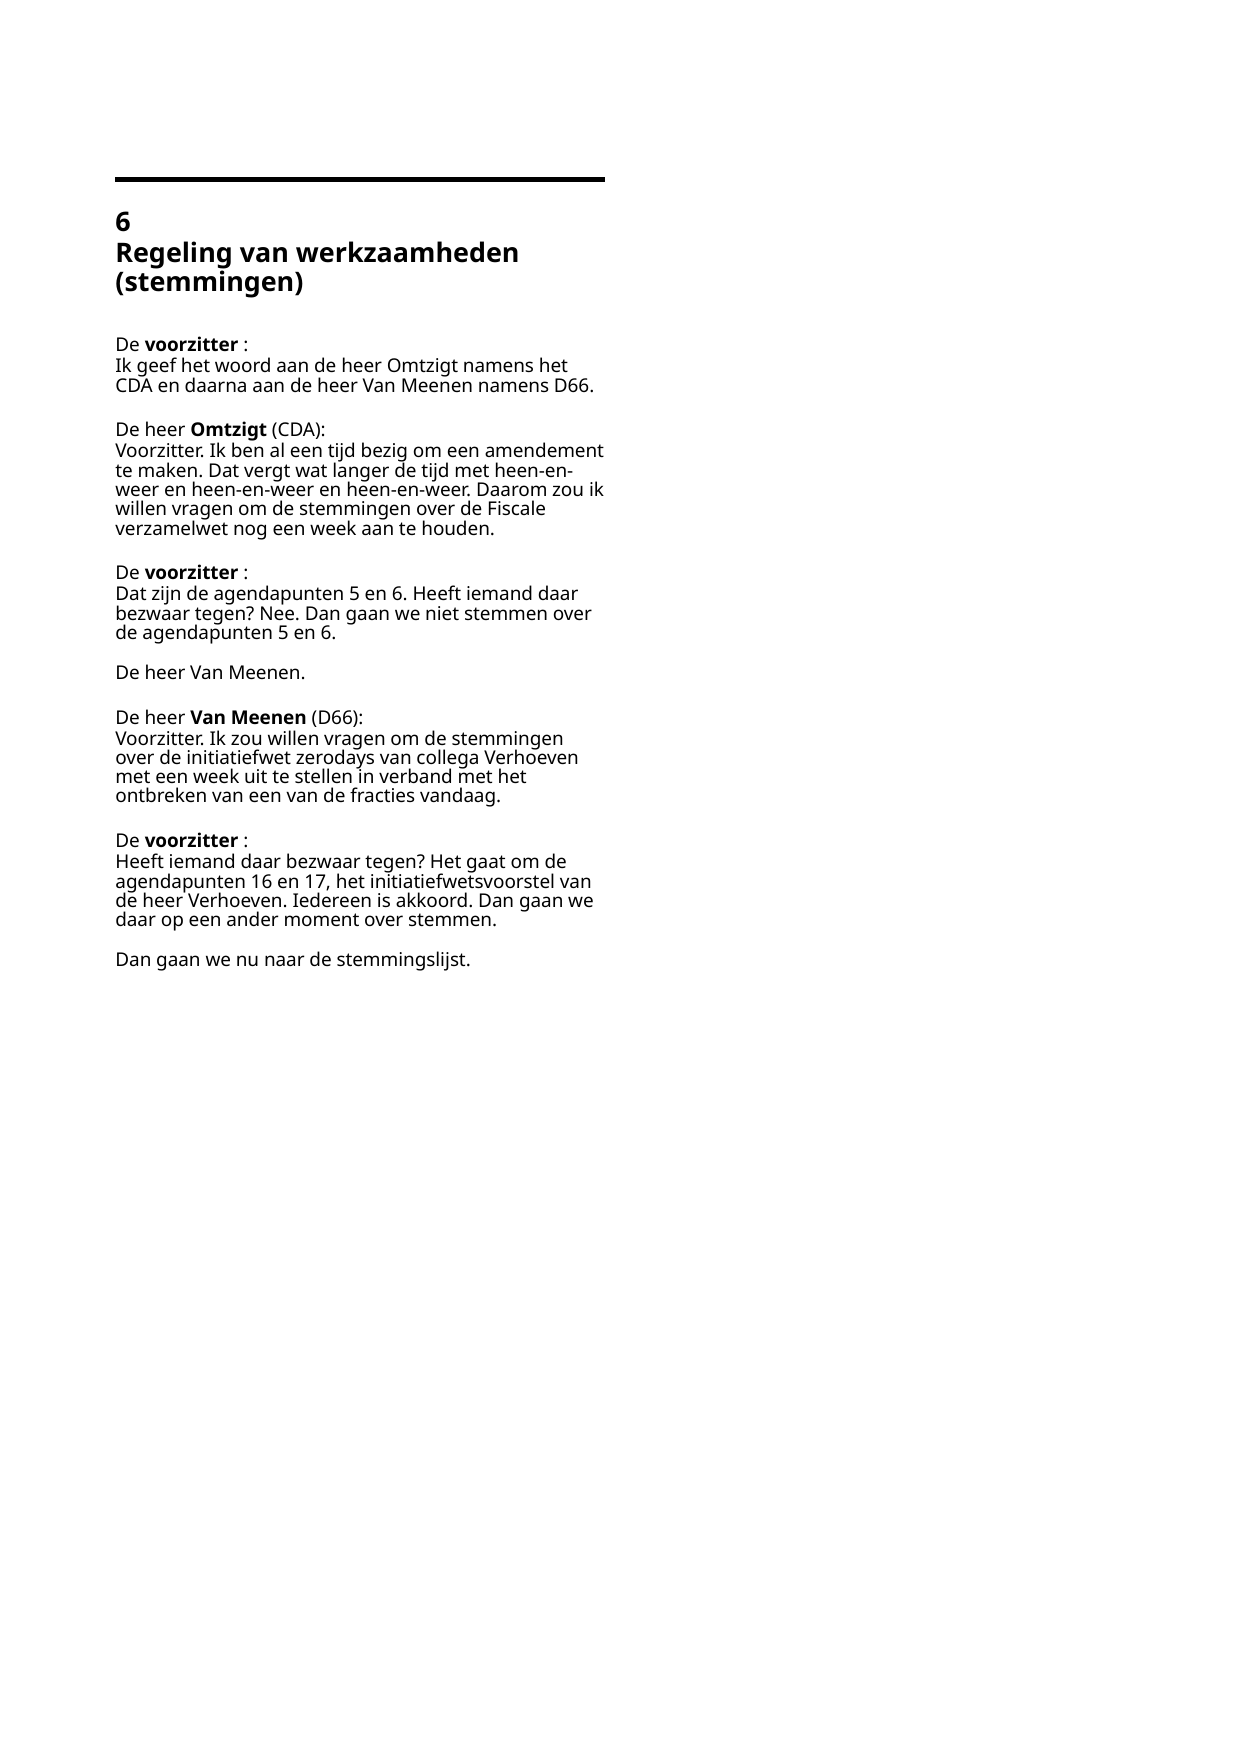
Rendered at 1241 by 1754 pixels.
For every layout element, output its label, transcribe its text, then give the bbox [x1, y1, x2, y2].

text Ik geef het woord aan de heer Omtzigt namens het CDA en daarna aan de heer Van Meenen namens D66. [115, 357, 605, 396]
text Heeft iemand daar bezwaar tegen? Het gaat om de agendapunten 16 en 17, het initiatiefwetsvoorstel van de heer Verhoeven. Iedereen is akkoord. Dan gaan we daar op een ander moment over stemmen. [115, 853, 605, 930]
text Regeling van werkzaamheden (stemmingen) [115, 239, 605, 312]
text De voorzitter : [115, 332, 605, 357]
text De voorzitter : [115, 559, 605, 585]
text Dat zijn de agendapunten 5 en 6. Heeft iemand daar bezwaar tegen? Nee. Dan gaan we niet stemmen over de agendapunten 5 en 6. [115, 585, 605, 643]
text De heer Van Meenen (D66): [115, 704, 605, 730]
text De voorzitter : [115, 828, 605, 853]
text De heer Omtzigt (CDA): [115, 417, 605, 442]
text Voorzitter. Ik ben al een tijd bezig om een amendement te maken. Dat vergt wat langer de tijd met heen-en-weer en heen-en-weer en heen-en-weer. Daarom zou ik willen vragen om de stemmingen over de Fiscale verzamelwet nog een week aan te houden. [115, 442, 605, 539]
text 6 [115, 203, 605, 239]
text De heer Van Meenen. [115, 664, 605, 683]
text Voorzitter. Ik zou willen vragen om de stemmingen over de initiatiefwet zerodays van collega Verhoeven met een week uit te stellen in verband met het ontbreken van een van de fracties vandaag. [115, 730, 605, 807]
text Dan gaan we nu naar de stemmingslijst. [115, 951, 605, 970]
